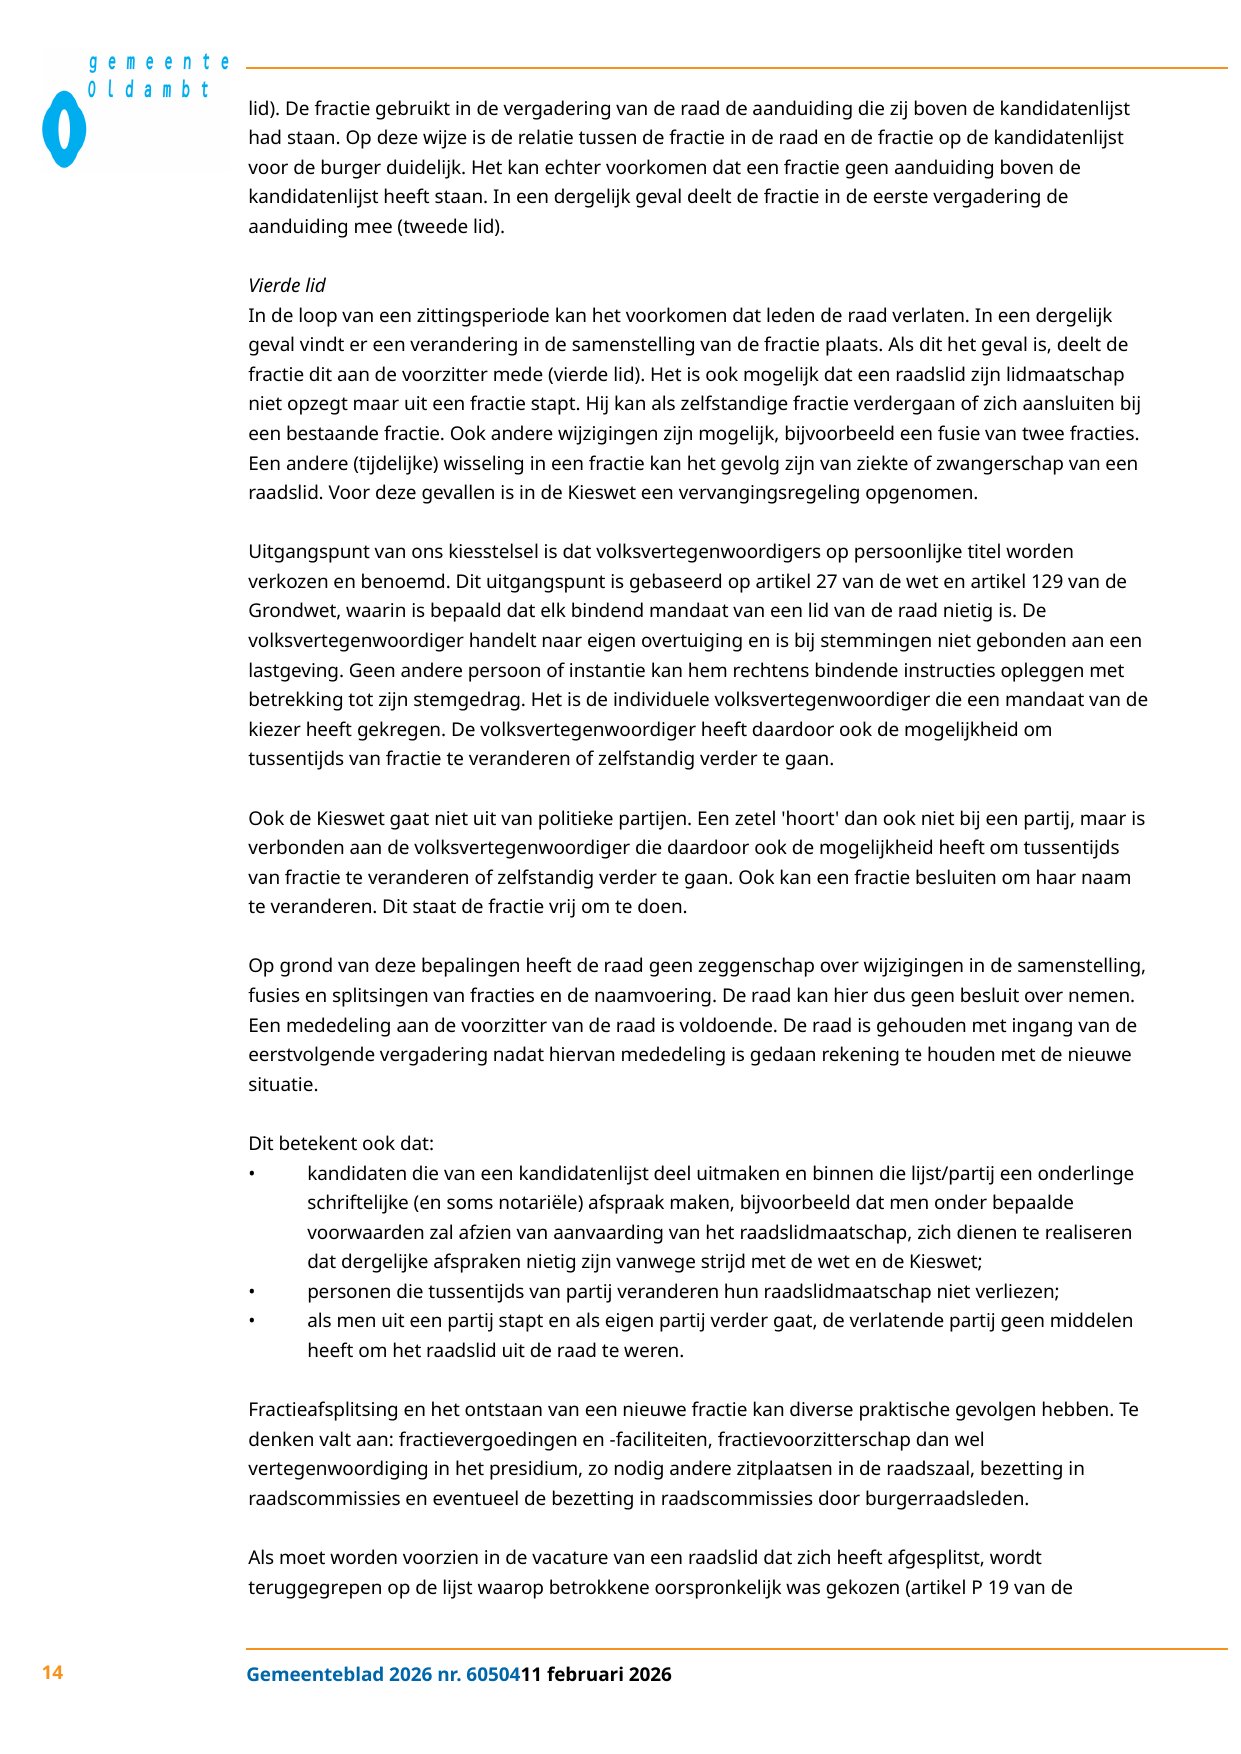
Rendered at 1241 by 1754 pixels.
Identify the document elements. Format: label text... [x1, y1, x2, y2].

text Dit betekent ook dat: [248, 1130, 1152, 1156]
list kandidaten die van een kandidatenlijst deel uitmaken en binnen die lijst/partij een onderlinge schriftelijke (en soms notariële) afspraak maken, bijvoorbeeld dat men onder bepaalde voorwaarden zal afzien van aanvaarding van het raadslidmaatschap, zich dienen te realiseren dat dergelijke afspraken nietig zijn vanwege strijd met de wet en de Kieswet; [248, 1160, 1152, 1274]
text Als moet worden voorzien in de vacature van een raadslid dat zich heeft afgesplitst, wordt teruggegrepen op de lijst waarop betrokkene oorspronkelijk was gekozen (artikel P 19 van de [248, 1544, 1152, 1600]
list personen die tussentijds van partij veranderen hun raadslidmaatschap niet verliezen; [248, 1278, 1152, 1304]
text Uitgangspunt van ons kiesstelsel is dat volksvertegenwoordigers op persoonlijke titel worden verkozen en benoemd. Dit uitgangspunt is gebaseerd op artikel 27 van de wet en artikel 129 van de Grondwet, waarin is bepaald dat elk bindend mandaat van een lid van de raad nietig is. De volksvertegenwoordiger handelt naar eigen overtuiging en is bij stemmingen niet gebonden aan een lastgeving. Geen andere persoon of instantie kan hem rechtens bindende instructies opleggen met betrekking tot zijn stemgedrag. Het is de individuele volksvertegenwoordiger die een mandaat van de kiezer heeft gekregen. De volksvertegenwoordiger heeft daardoor ook de mogelijkheid om tussentijds van fractie te veranderen of zelfstandig verder te gaan. [248, 538, 1152, 771]
text Vierde lid [248, 272, 1152, 298]
list als men uit een partij stapt en als eigen partij verder gaat, de verlatende partij geen middelen heeft om het raadslid uit de raad te weren. [248, 1308, 1152, 1363]
text Op grond van deze bepalingen heeft de raad geen zeggenschap over wijzigingen in de samenstelling, fusies en splitsingen van fracties en de naamvoering. De raad kan hier dus geen besluit over nemen. Een mededeling aan de voorzitter van de raad is voldoende. De raad is gehouden met ingang van de eerstvolgende vergadering nadat hiervan mededeling is gedaan rekening te houden met de nieuwe situatie. [248, 953, 1152, 1097]
text Fractieafsplitsing en het ontstaan van een nieuwe fractie kan diverse praktische gevolgen hebben. Te denken valt aan: fractievergoedingen en -faciliteiten, fractievoorzitterschap dan wel vertegenwoordiging in het presidium, zo nodig andere zitplaatsen in de raadszaal, bezetting in raadscommissies en eventueel de bezetting in raadscommissies door burgerraadsleden. [248, 1396, 1152, 1511]
text In de loop van een zittingsperiode kan het voorkomen dat leden de raad verlaten. In een dergelijk geval vindt er een verandering in de samenstelling van de fractie plaats. Als dit het geval is, deelt de fractie dit aan de voorzitter mede (vierde lid). Het is ook mogelijk dat een raadslid zijn lidmaatschap niet opzegt maar uit een fractie stapt. Hij kan als zelfstandige fractie verdergaan of zich aansluiten bij een bestaande fractie. Ook andere wijzigingen zijn mogelijk, bijvoorbeeld een fusie van twee fracties. Een andere (tijdelijke) wisseling in een fractie kan het gevolg zijn van ziekte of zwangerschap van een raadslid. Voor deze gevallen is in de Kieswet een vervangingsregeling opgenomen. [248, 302, 1152, 505]
text lid). De fractie gebruikt in de vergadering van de raad de aanduiding die zij boven de kandidatenlijst had staan. Op deze wijze is de relatie tussen de fractie in de raad en de fractie op de kandidatenlijst voor de burger duidelijk. Het kan echter voorkomen dat een fractie geen aanduiding boven de kandidatenlijst heeft staan. In een dergelijk geval deelt de fractie in de eerste vergadering de aanduiding mee (tweede lid). [248, 95, 1152, 239]
picture [41, 47, 231, 172]
text Ook de Kieswet gaat niet uit van politieke partijen. Een zetel 'hoort' dan ook niet bij een partij, maar is verbonden aan de volksvertegenwoordiger die daardoor ook de mogelijkheid heeft om tussentijds van fractie te veranderen of zelfstandig verder te gaan. Ook kan een fractie besluiten om haar naam te veranderen. Dit staat de fractie vrij om te doen. [248, 805, 1152, 919]
